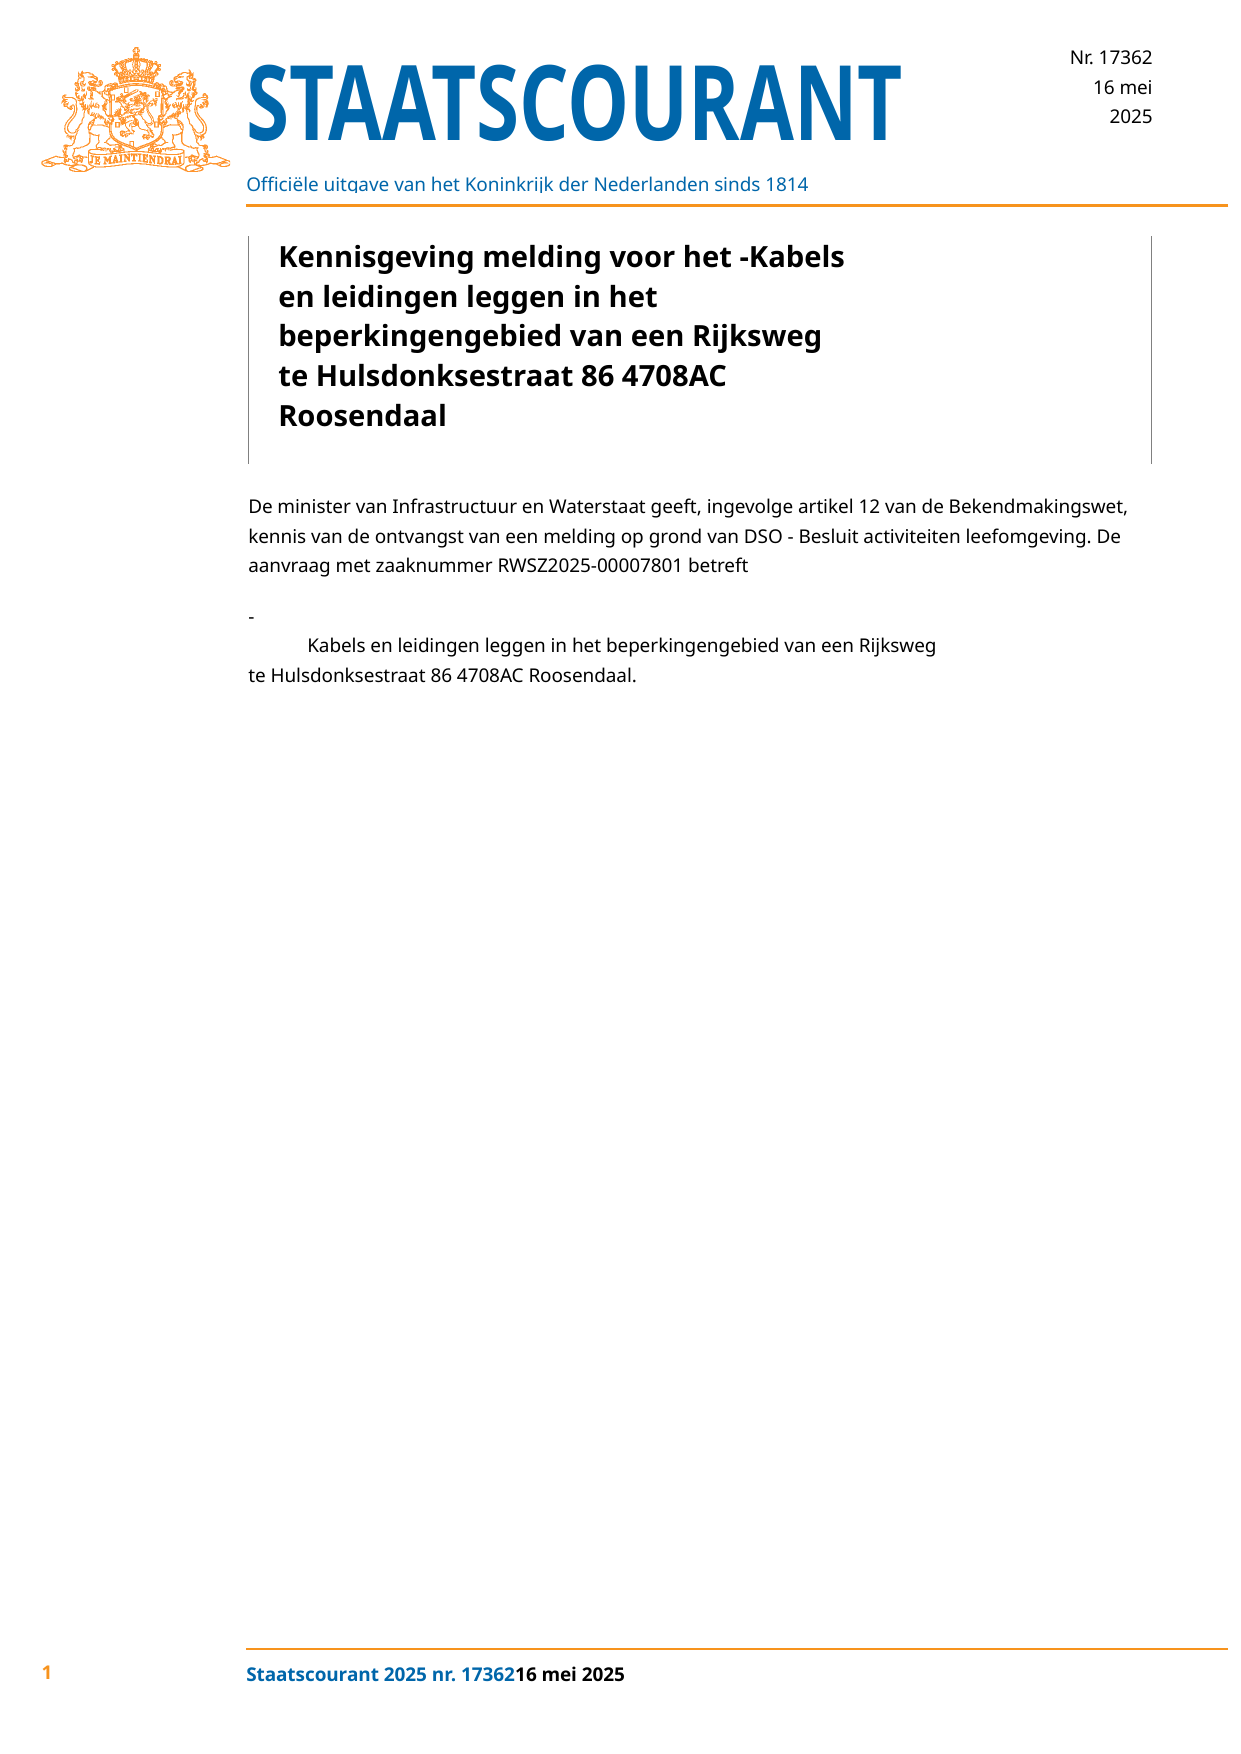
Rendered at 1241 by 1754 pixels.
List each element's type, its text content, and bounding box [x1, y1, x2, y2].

table_header [850, 414, 1151, 464]
table_header [850, 236, 912, 413]
picture [41, 47, 231, 172]
text te Hulsdonksestraat 86 4708AC Roosendaal. [248, 662, 1152, 688]
text De minister van Infrastructuur en Waterstaat geeft, ingevolge artikel 12 van de Bekendmakingswet, kennis van de ontvangst van een melding op grond van DSO - Besluit activiteiten leefomgeving. De aanvraag met zaaknummer RWSZ2025-00007801 betreft [248, 493, 1152, 578]
list Kabels en leidingen leggen in het beperkingengebied van een Rijksweg [248, 632, 1152, 658]
table_header [1090, 236, 1151, 413]
picture [912, 236, 1090, 414]
table_header Kennisgeving melding voor het -Kabels en leidingen leggen in het beperkingengebied van een Rijksweg te Hulsdonksestraat 86 4708AC Roosendaal [249, 236, 850, 464]
